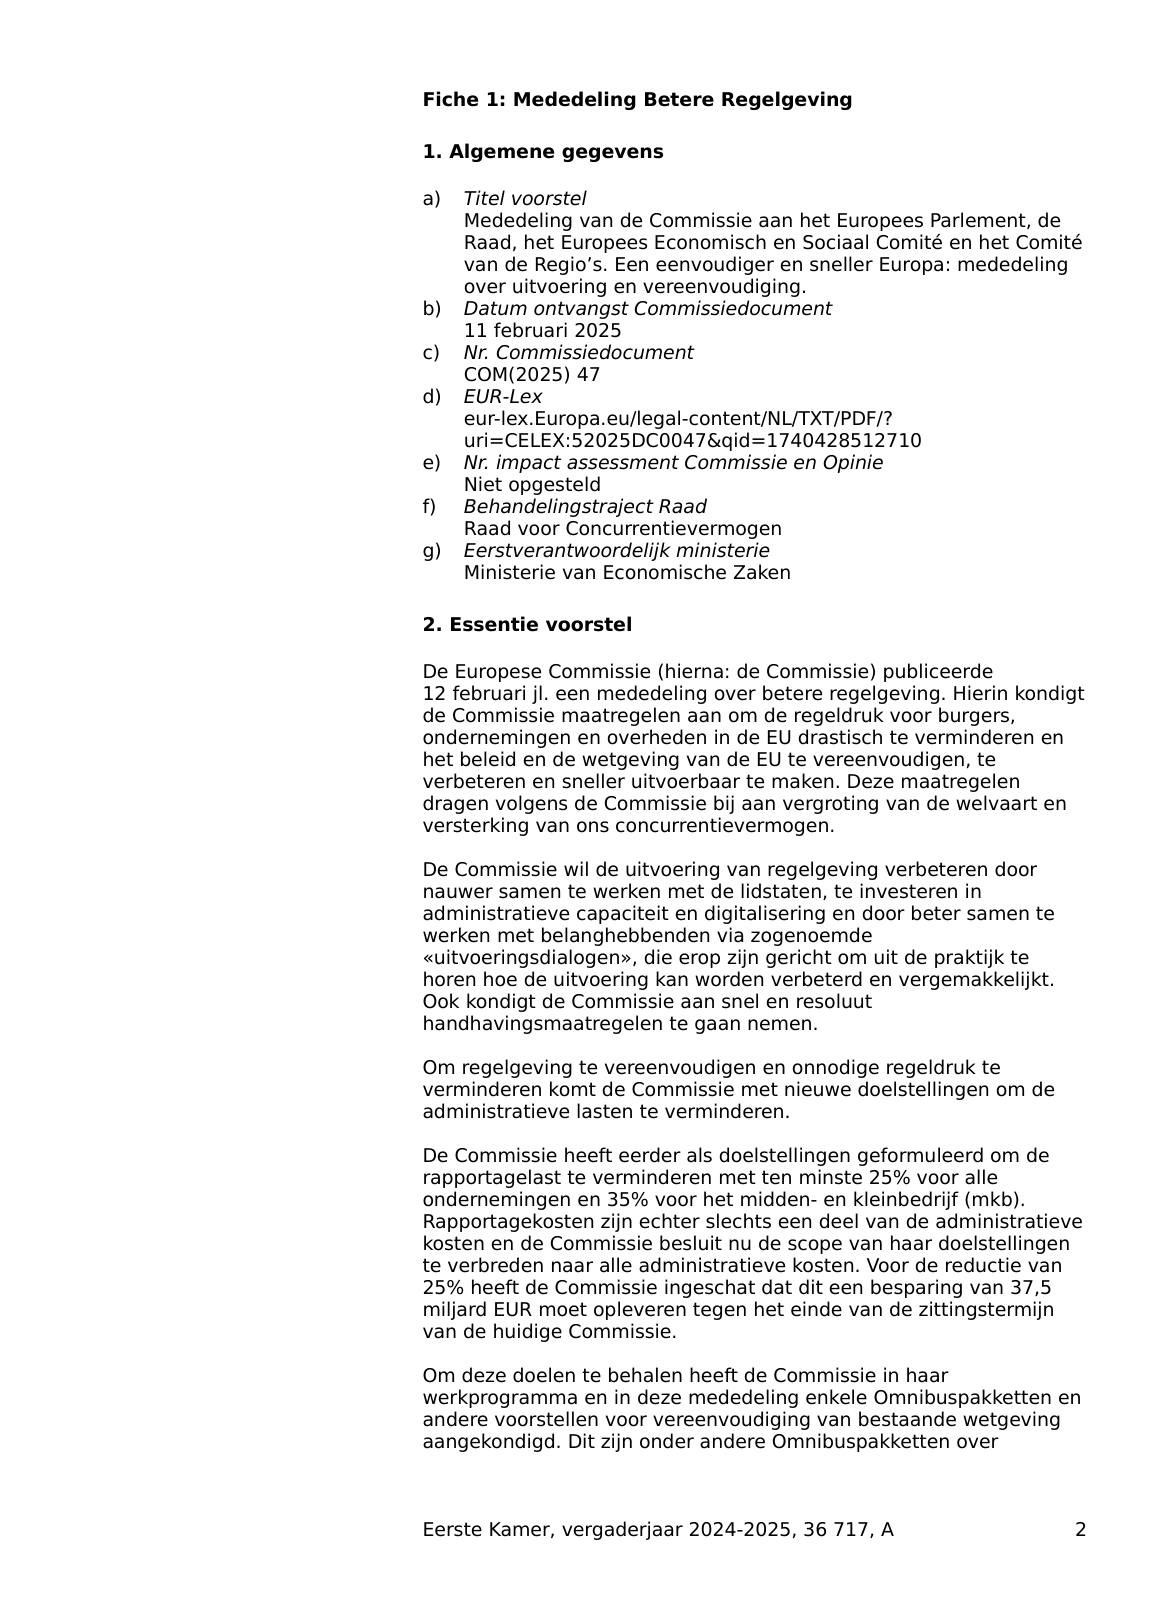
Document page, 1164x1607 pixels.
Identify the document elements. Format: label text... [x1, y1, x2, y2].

text c) Nr. Commissiedocument [422, 342, 1087, 364]
subtitle 2. Essentie voorstel [422, 614, 1087, 636]
text De Europese Commissie (hierna: de Commissie) publiceerde 12 februari jl. een mededeling over betere regelgeving. Hierin kondigt de Commissie maatregelen aan om de regeldruk voor burgers, ondernemingen en overheden in de EU drastisch te verminderen en het beleid en de wetgeving van de EU te vereenvoudigen, te verbeteren en sneller uitvoerbaar te maken. Deze maatregelen dragen volgens de Commissie bij aan vergroting van de welvaart en versterking van ons concurrentievermogen. [422, 661, 1087, 836]
text Raad voor Concurrentievermogen [464, 518, 1087, 540]
text e) Nr. impact assessment Commissie en Opinie [422, 452, 1087, 474]
text De Commissie heeft eerder als doelstellingen geformuleerd om de rapportagelast te verminderen met ten minste 25% voor alle ondernemingen en 35% voor het midden- en kleinbedrijf (mkb). Rapportagekosten zijn echter slechts een deel van de administratieve kosten en de Commissie besluit nu de scope van haar doelstellingen te verbreden naar alle administratieve kosten. Voor de reductie van 25% heeft de Commissie ingeschat dat dit een besparing van 37,5 miljard EUR moet opleveren tegen het einde van de zittingstermijn van de huidige Commissie. [422, 1145, 1087, 1343]
text d) EUR-Lex [422, 386, 1087, 408]
text Om deze doelen te behalen heeft de Commissie in haar werkprogramma en in deze mededeling enkele Omnibuspakketten en andere voorstellen voor vereenvoudiging van bestaande wetgeving aangekondigd. Dit zijn onder andere Omnibuspakketten over [422, 1365, 1087, 1453]
text Mededeling van de Commissie aan het Europees Parlement, de Raad, het Europees Economisch en Sociaal Comité en het Comité van de Regio’s. Een eenvoudiger en sneller Europa: mededeling over uitvoering en vereenvoudiging. [464, 210, 1087, 298]
text a) Titel voorstel [422, 188, 1087, 210]
subtitle 1. Algemene gegevens [422, 141, 1087, 163]
text De Commissie wil de uitvoering van regelgeving verbeteren door nauwer samen te werken met de lidstaten, te investeren in administratieve capaciteit en digitalisering en door beter samen te werken met belanghebbenden via zogenoemde «uitvoeringsdialogen», die erop zijn gericht om uit de praktijk te horen hoe de uitvoering kan worden verbeterd en vergemakkelijkt. Ook kondigt de Commissie aan snel en resoluut handhavingsmaatregelen te gaan nemen. [422, 859, 1087, 1034]
text Om regelgeving te vereenvoudigen en onnodige regeldruk te verminderen komt de Commissie met nieuwe doelstellingen om de administratieve lasten te verminderen. [422, 1057, 1087, 1123]
text Ministerie van Economische Zaken [464, 562, 1087, 584]
subtitle Fiche 1: Mededeling Betere Regelgeving [422, 89, 1087, 111]
text f) Behandelingstraject Raad [422, 496, 1087, 518]
text Niet opgesteld [464, 474, 1087, 496]
text COM(2025) 47 [464, 364, 1087, 386]
text 11 februari 2025 [464, 320, 1087, 342]
text eur-lex.Europa.eu/legal-content/NL/TXT/PDF/?uri=CELEX:52025DC0047&qid=1740428512710 [464, 408, 1087, 452]
text b) Datum ontvangst Commissiedocument [422, 298, 1087, 320]
text g) Eerstverantwoordelijk ministerie [422, 540, 1087, 562]
